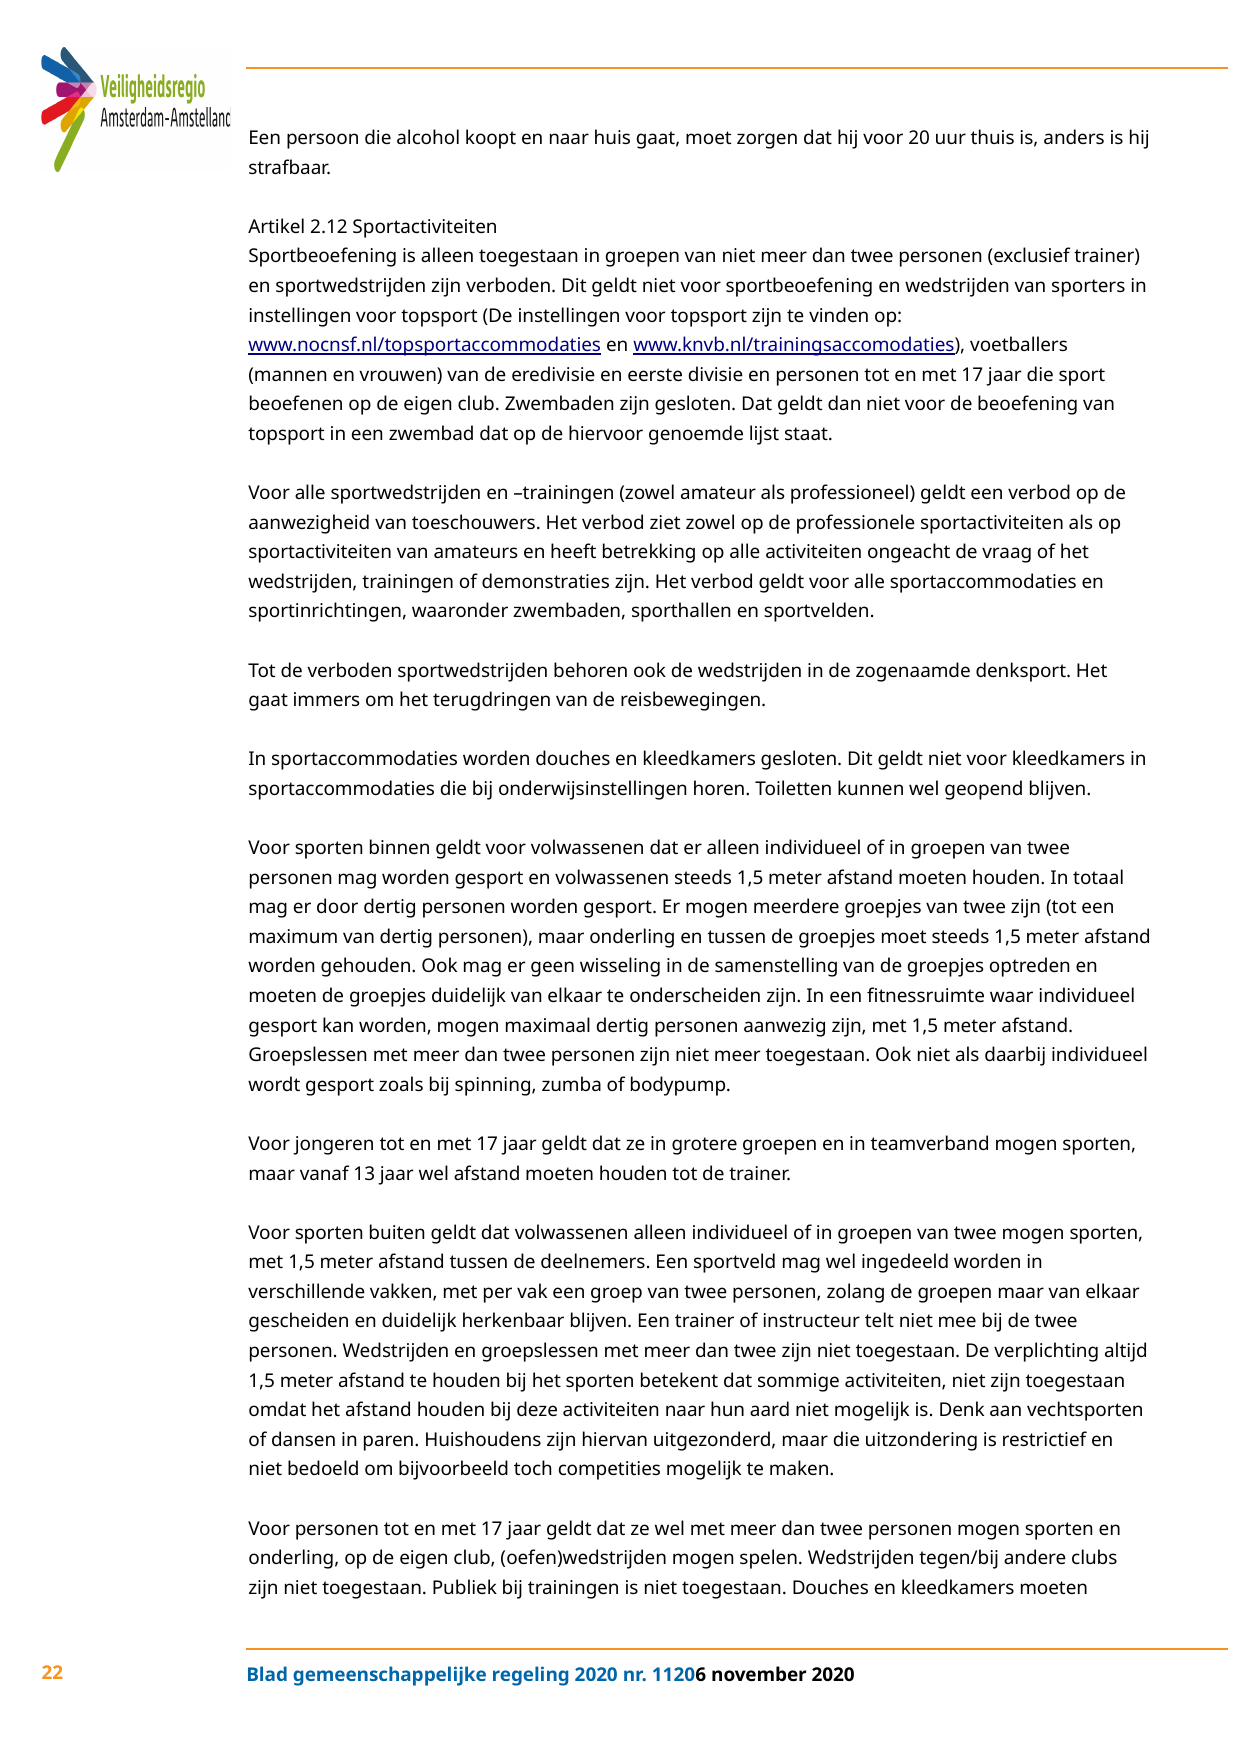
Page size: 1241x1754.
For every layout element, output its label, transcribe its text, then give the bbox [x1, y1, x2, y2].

text In sportaccommodaties worden douches en kleedkamers gesloten. Dit geldt niet voor kleedkamers in sportaccommodaties die bij onderwijsinstellingen horen. Toiletten kunnen wel geopend blijven. [248, 746, 1152, 801]
text Sportbeoefening is alleen toegestaan in groepen van niet meer dan twee personen (exclusief trainer) en sportwedstrijden zijn verboden. Dit geldt niet voor sportbeoefening en wedstrijden van sporters in instellingen voor topsport (De instellingen voor topsport zijn te vinden op: www.nocnsf.nl/topsportaccommodaties en www.knvb.nl/trainingsaccomodaties), voetballers (mannen en vrouwen) van de eredivisie en eerste divisie en personen tot en met 17 jaar die sport beoefenen op de eigen club. Zwembaden zijn gesloten. Dat geldt dan niet voor de beoefening van topsport in een zwembad dat op de hiervoor genoemde lijst staat. [248, 243, 1152, 446]
text Voor jongeren tot en met 17 jaar geldt dat ze in grotere groepen en in teamverband mogen sporten, maar vanaf 13 jaar wel afstand moeten houden tot de trainer. [248, 1130, 1152, 1186]
text Voor alle sportwedstrijden en –trainingen (zowel amateur als professioneel) geldt een verbod op de aanwezigheid van toeschouwers. Het verbod ziet zowel op de professionele sportactiviteiten als op sportactiviteiten van amateurs en heeft betrekking op alle activiteiten ongeacht de vraag of het wedstrijden, trainingen of demonstraties zijn. Het verbod geldt voor alle sportaccommodaties en sportinrichtingen, waaronder zwembaden, sporthallen en sportvelden. [248, 479, 1152, 623]
text Voor personen tot en met 17 jaar geldt dat ze wel met meer dan twee personen mogen sporten en onderling, op de eigen club, (oefen)wedstrijden mogen spelen. Wedstrijden tegen/bij andere clubs zijn niet toegestaan. Publiek bij trainingen is niet toegestaan. Douches en kleedkamers moeten [248, 1515, 1152, 1600]
text Artikel 2.12 Sportactiviteiten [248, 213, 1152, 239]
text Voor sporten binnen geldt voor volwassenen dat er alleen individueel of in groepen van twee personen mag worden gesport en volwassenen steeds 1,5 meter afstand moeten houden. In totaal mag er door dertig personen worden gesport. Er mogen meerdere groepjes van twee zijn (tot een maximum van dertig personen), maar onderling en tussen de groepjes moet steeds 1,5 meter afstand worden gehouden. Ook mag er geen wisseling in de samenstelling van de groepjes optreden en moeten de groepjes duidelijk van elkaar te onderscheiden zijn. In een fitnessruimte waar individueel gesport kan worden, mogen maximaal dertig personen aanwezig zijn, met 1,5 meter afstand. Groepslessen met meer dan twee personen zijn niet meer toegestaan. Ook niet als daarbij individueel wordt gesport zoals bij spinning, zumba of bodypump. [248, 834, 1152, 1097]
text Voor sporten buiten geldt dat volwassenen alleen individueel of in groepen van twee mogen sporten, met 1,5 meter afstand tussen de deelnemers. Een sportveld mag wel ingedeeld worden in verschillende vakken, met per vak een groep van twee personen, zolang de groepen maar van elkaar gescheiden en duidelijk herkenbaar blijven. Een trainer of instructeur telt niet mee bij de twee personen. Wedstrijden en groepslessen met meer dan twee zijn niet toegestaan. De verplichting altijd 1,5 meter afstand te houden bij het sporten betekent dat sommige activiteiten, niet zijn toegestaan omdat het afstand houden bij deze activiteiten naar hun aard niet mogelijk is. Denk aan vechtsporten of dansen in paren. Huishoudens zijn hiervan uitgezonderd, maar die uitzondering is restrictief en niet bedoeld om bijvoorbeeld toch competities mogelijk te maken. [248, 1219, 1152, 1481]
picture [41, 47, 231, 172]
text Tot de verboden sportwedstrijden behoren ook de wedstrijden in de zogenaamde denksport. Het gaat immers om het terugdringen van de reisbewegingen. [248, 657, 1152, 712]
text Een persoon die alcohol koopt en naar huis gaat, moet zorgen dat hij voor 20 uur thuis is, anders is hij strafbaar. [248, 124, 1152, 180]
